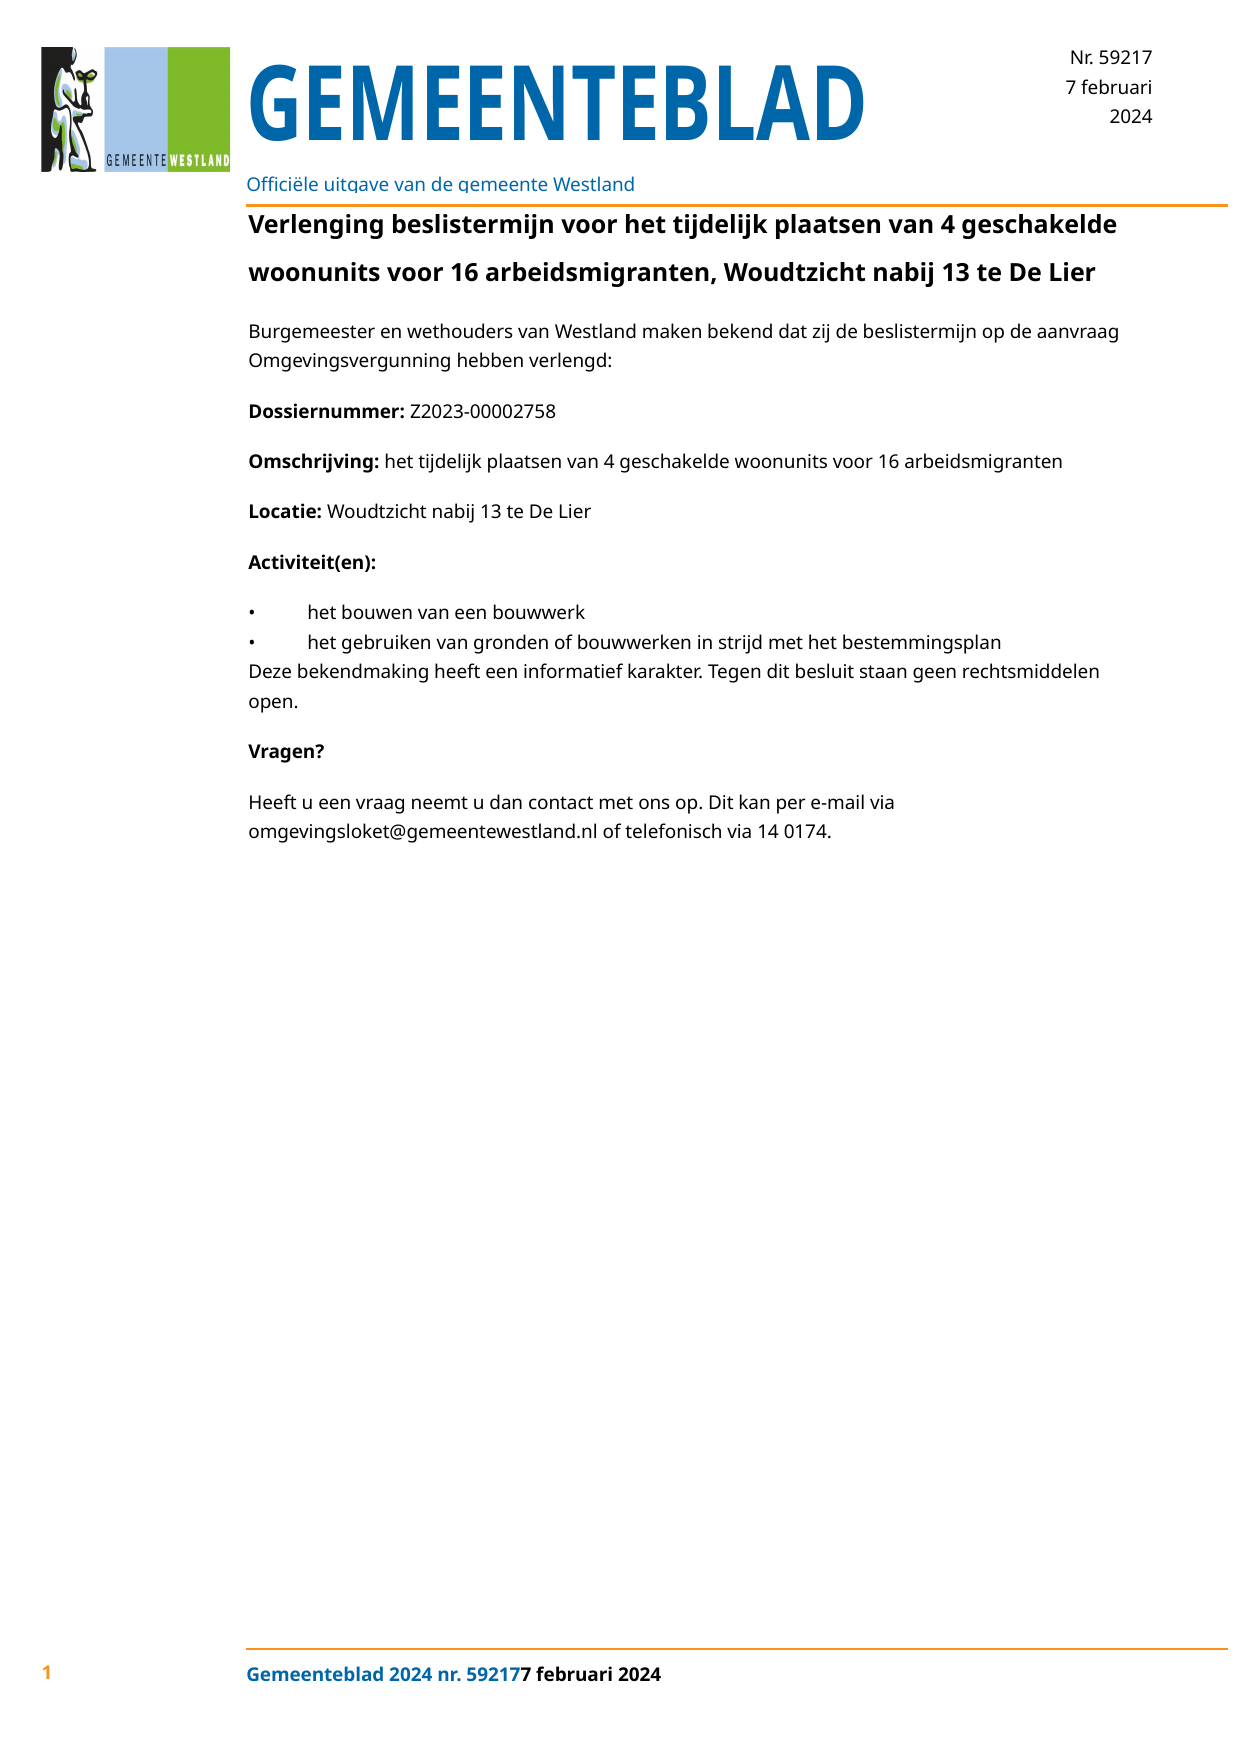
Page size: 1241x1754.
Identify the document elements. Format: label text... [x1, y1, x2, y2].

list het bouwen van een bouwwerk [248, 599, 1152, 625]
text Heeft u een vraag neemt u dan contact met ons op. Dit kan per e-mail via omgevingsloket@gemeentewestland.nl of telefonisch via 14 0174. [248, 789, 1152, 844]
text Vragen? [248, 739, 1152, 764]
text Activiteit(en): [248, 549, 1152, 575]
text Verlenging beslistermijn voor het tijdelijk plaatsen van 4 geschakelde woonunits voor 16 arbeidsmigranten, Woudtzicht nabij 13 te De Lier [248, 207, 1152, 288]
text Burgemeester en wethouders van Westland maken bekend dat zij de beslistermijn op de aanvraag Omgevingsvergunning hebben verlengd: [248, 318, 1152, 373]
text Deze bekendmaking heeft een informatief karakter. Tegen dit besluit staan geen rechtsmiddelen open. [248, 659, 1152, 714]
text Locatie: Woudtzicht nabij 13 te De Lier [248, 499, 1152, 524]
list het gebruiken van gronden of bouwwerken in strijd met het bestemmingsplan [248, 629, 1152, 655]
text Omschrijving: het tijdelijk plaatsen van 4 geschakelde woonunits voor 16 arbeidsmigranten [248, 448, 1152, 474]
text Dossiernummer: Z2023-00002758 [248, 398, 1152, 424]
picture [41, 47, 231, 172]
